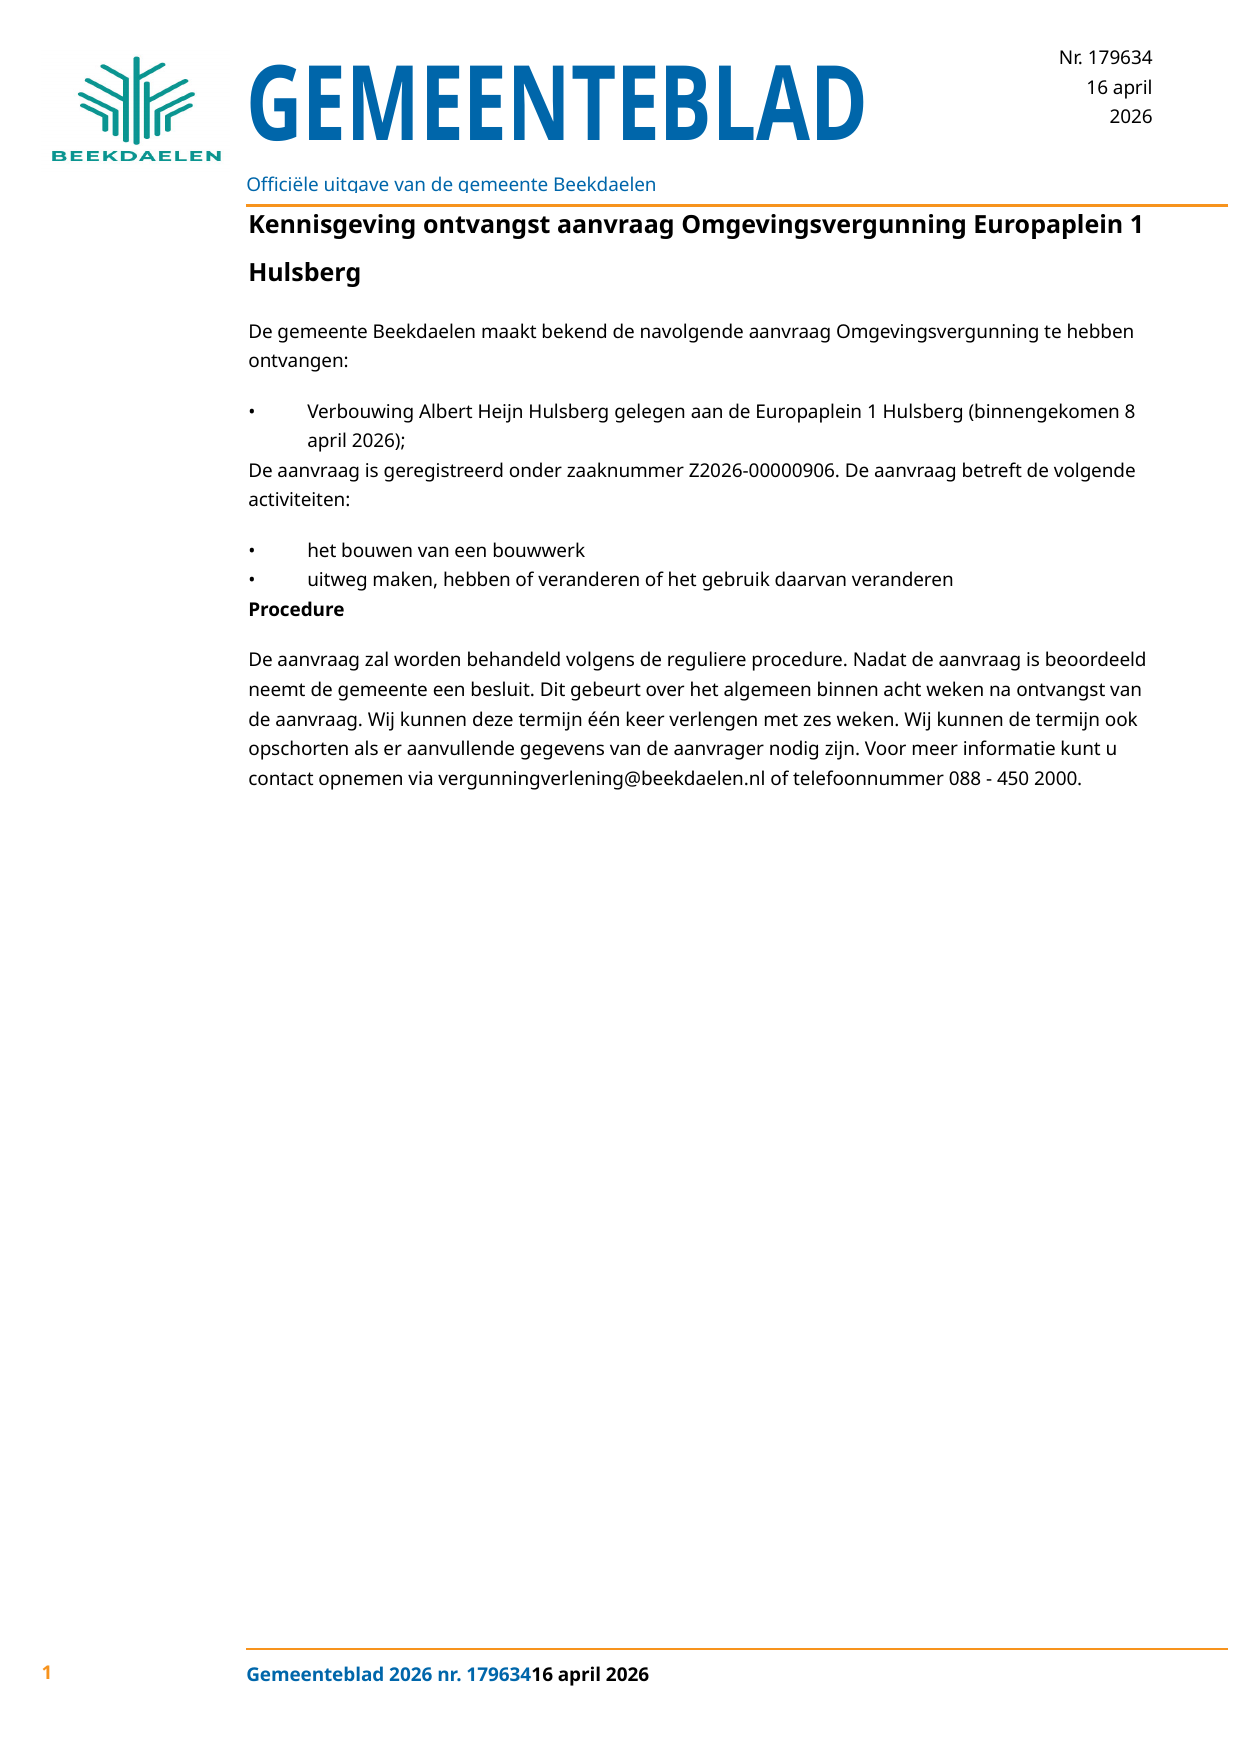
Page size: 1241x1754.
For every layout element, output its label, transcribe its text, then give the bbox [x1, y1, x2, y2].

text De aanvraag zal worden behandeld volgens de reguliere procedure. Nadat de aanvraag is beoordeeld neemt de gemeente een besluit. Dit gebeurt over het algemeen binnen acht weken na ontvangst van de aanvraag. Wij kunnen deze termijn één keer verlengen met zes weken. Wij kunnen de termijn ook opschorten als er aanvullende gegevens van de aanvrager nodig zijn. Voor meer informatie kunt u contact opnemen via vergunningverlening@beekdaelen.nl of telefoonnummer 088 - 450 2000. [248, 647, 1152, 791]
picture [41, 47, 231, 172]
list uitweg maken, hebben of veranderen of het gebruik daarvan veranderen [248, 567, 1152, 592]
list Verbouwing Albert Heijn Hulsberg gelegen aan de Europaplein 1 Hulsberg (binnengekomen 8 april 2026); [248, 398, 1152, 453]
text De aanvraag is geregistreerd onder zaaknummer Z2026-00000906. De aanvraag betreft de volgende activiteiten: [248, 457, 1152, 512]
text Procedure [248, 596, 1152, 622]
text Kennisgeving ontvangst aanvraag Omgevingsvergunning Europaplein 1 Hulsberg [248, 207, 1152, 288]
list het bouwen van een bouwwerk [248, 537, 1152, 563]
text De gemeente Beekdaelen maakt bekend de navolgende aanvraag Omgevingsvergunning te hebben ontvangen: [248, 318, 1152, 373]
